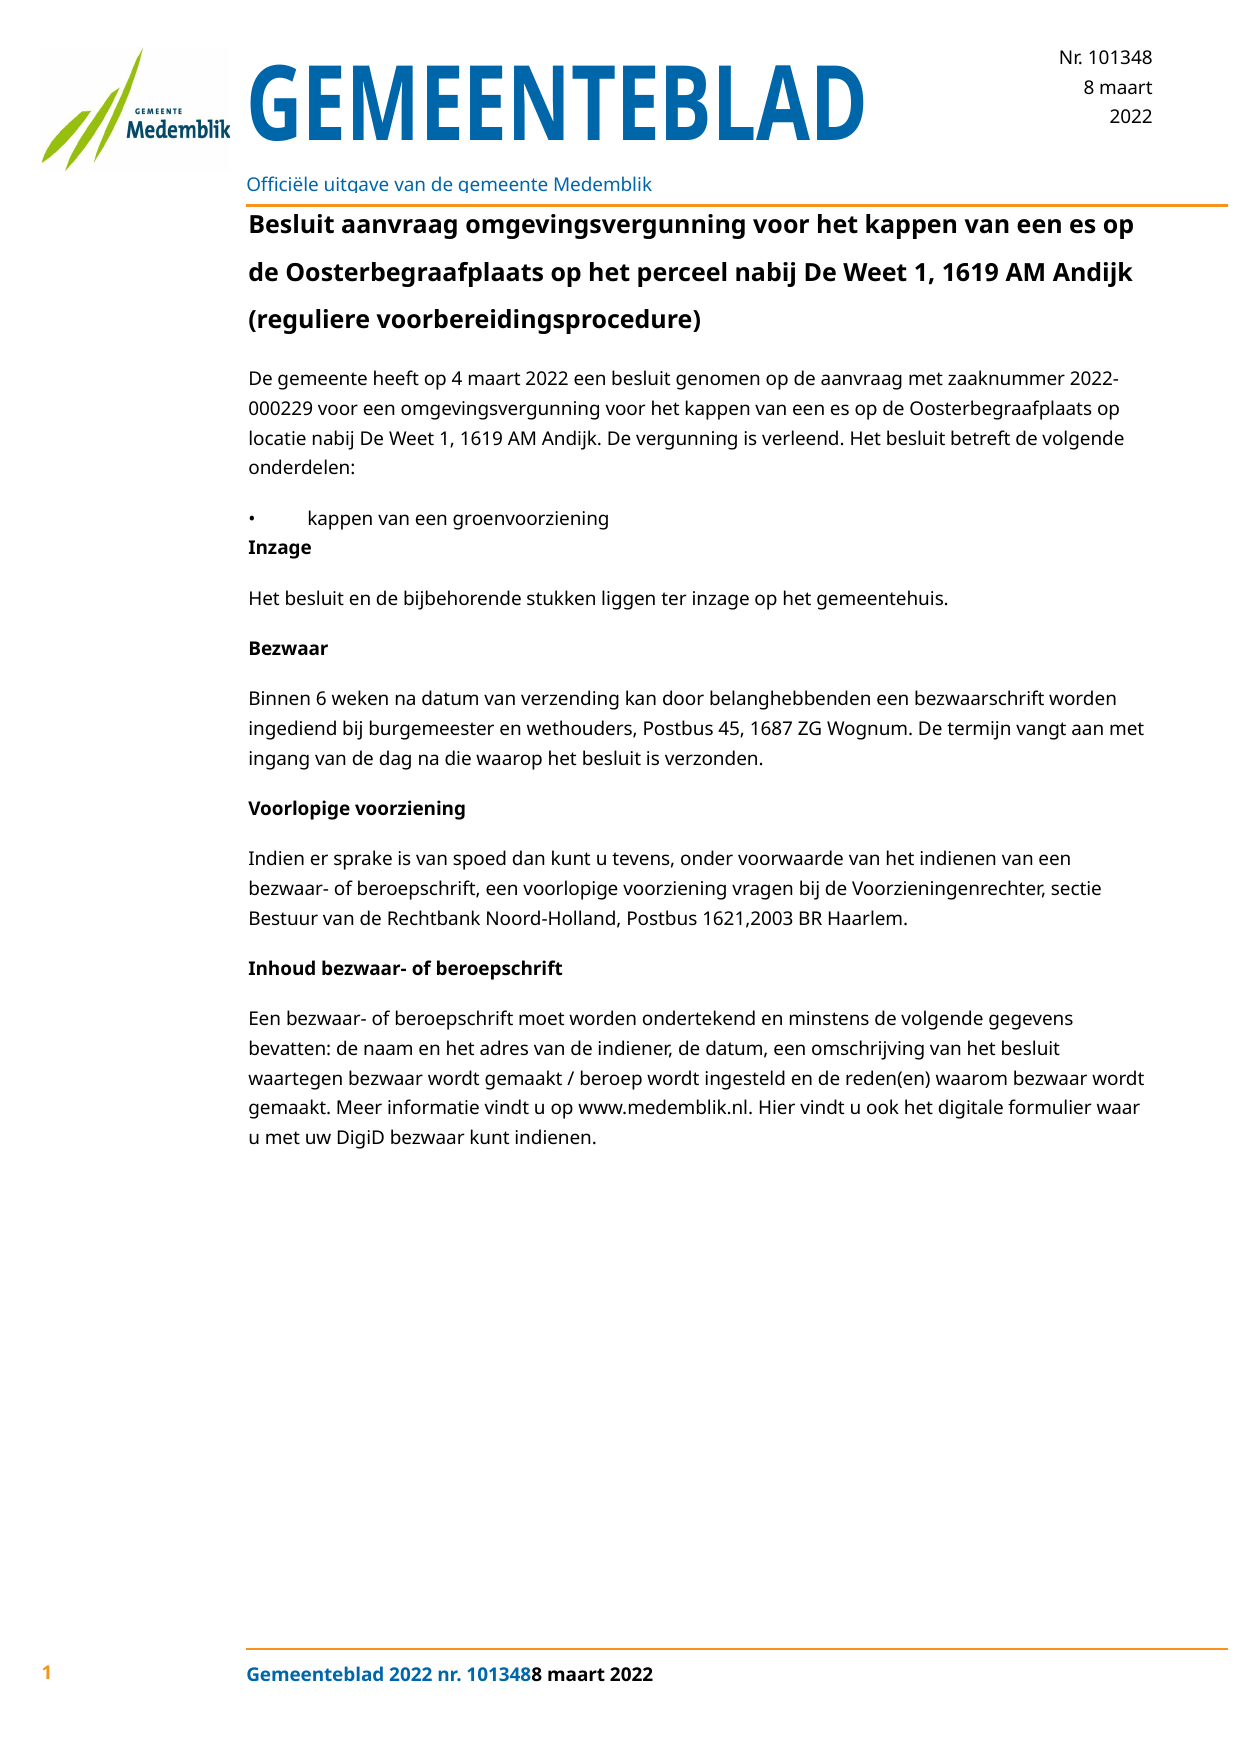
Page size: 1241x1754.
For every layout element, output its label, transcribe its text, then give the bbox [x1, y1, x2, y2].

text Besluit aanvraag omgevingsvergunning voor het kappen van een es op de Oosterbegraafplaats op het perceel nabij De Weet 1, 1619 AM Andijk (reguliere voorbereidingsprocedure) [248, 207, 1152, 336]
text Binnen 6 weken na datum van verzending kan door belanghebbenden een bezwaarschrift worden ingediend bij burgemeester en wethouders, Postbus 45, 1687 ZG Wognum. De termijn vangt aan met ingang van de dag na die waarop het besluit is verzonden. [248, 686, 1152, 770]
text Indien er sprake is van spoed dan kunt u tevens, onder voorwaarde van het indienen van een bezwaar- of beroepschrift, een voorlopige voorziening vragen bij de Voorzieningenrechter, sectie Bestuur van de Rechtbank Noord-Holland, Postbus 1621,2003 BR Haarlem. [248, 846, 1152, 930]
picture [41, 47, 231, 172]
text Een bezwaar- of beroepschrift moet worden ondertekend en minstens de volgende gegevens bevatten: de naam en het adres van de indiener, de datum, een omschrijving van het besluit waartegen bezwaar wordt gemaakt / beroep wordt ingesteld en de reden(en) waarom bezwaar wordt gemaakt. Meer informatie vindt u op www.medemblik.nl. Hier vindt u ook het digitale formulier waar u met uw DigiD bezwaar kunt indienen. [248, 1006, 1152, 1149]
text Bezwaar [248, 635, 1152, 661]
text Inhoud bezwaar- of beroepschrift [248, 955, 1152, 981]
text De gemeente heeft op 4 maart 2022 een besluit genomen op de aanvraag met zaaknummer 2022-000229 voor een omgevingsvergunning voor het kappen van een es op de Oosterbegraafplaats op locatie nabij De Weet 1, 1619 AM Andijk. De vergunning is verleend. Het besluit betreft de volgende onderdelen: [248, 366, 1152, 480]
text Inzage [248, 534, 1152, 560]
list kappen van een groenvoorziening [248, 505, 1152, 530]
text Het besluit en de bijbehorende stukken liggen ter inzage op het gemeentehuis. [248, 585, 1152, 610]
text Voorlopige voorziening [248, 795, 1152, 821]
